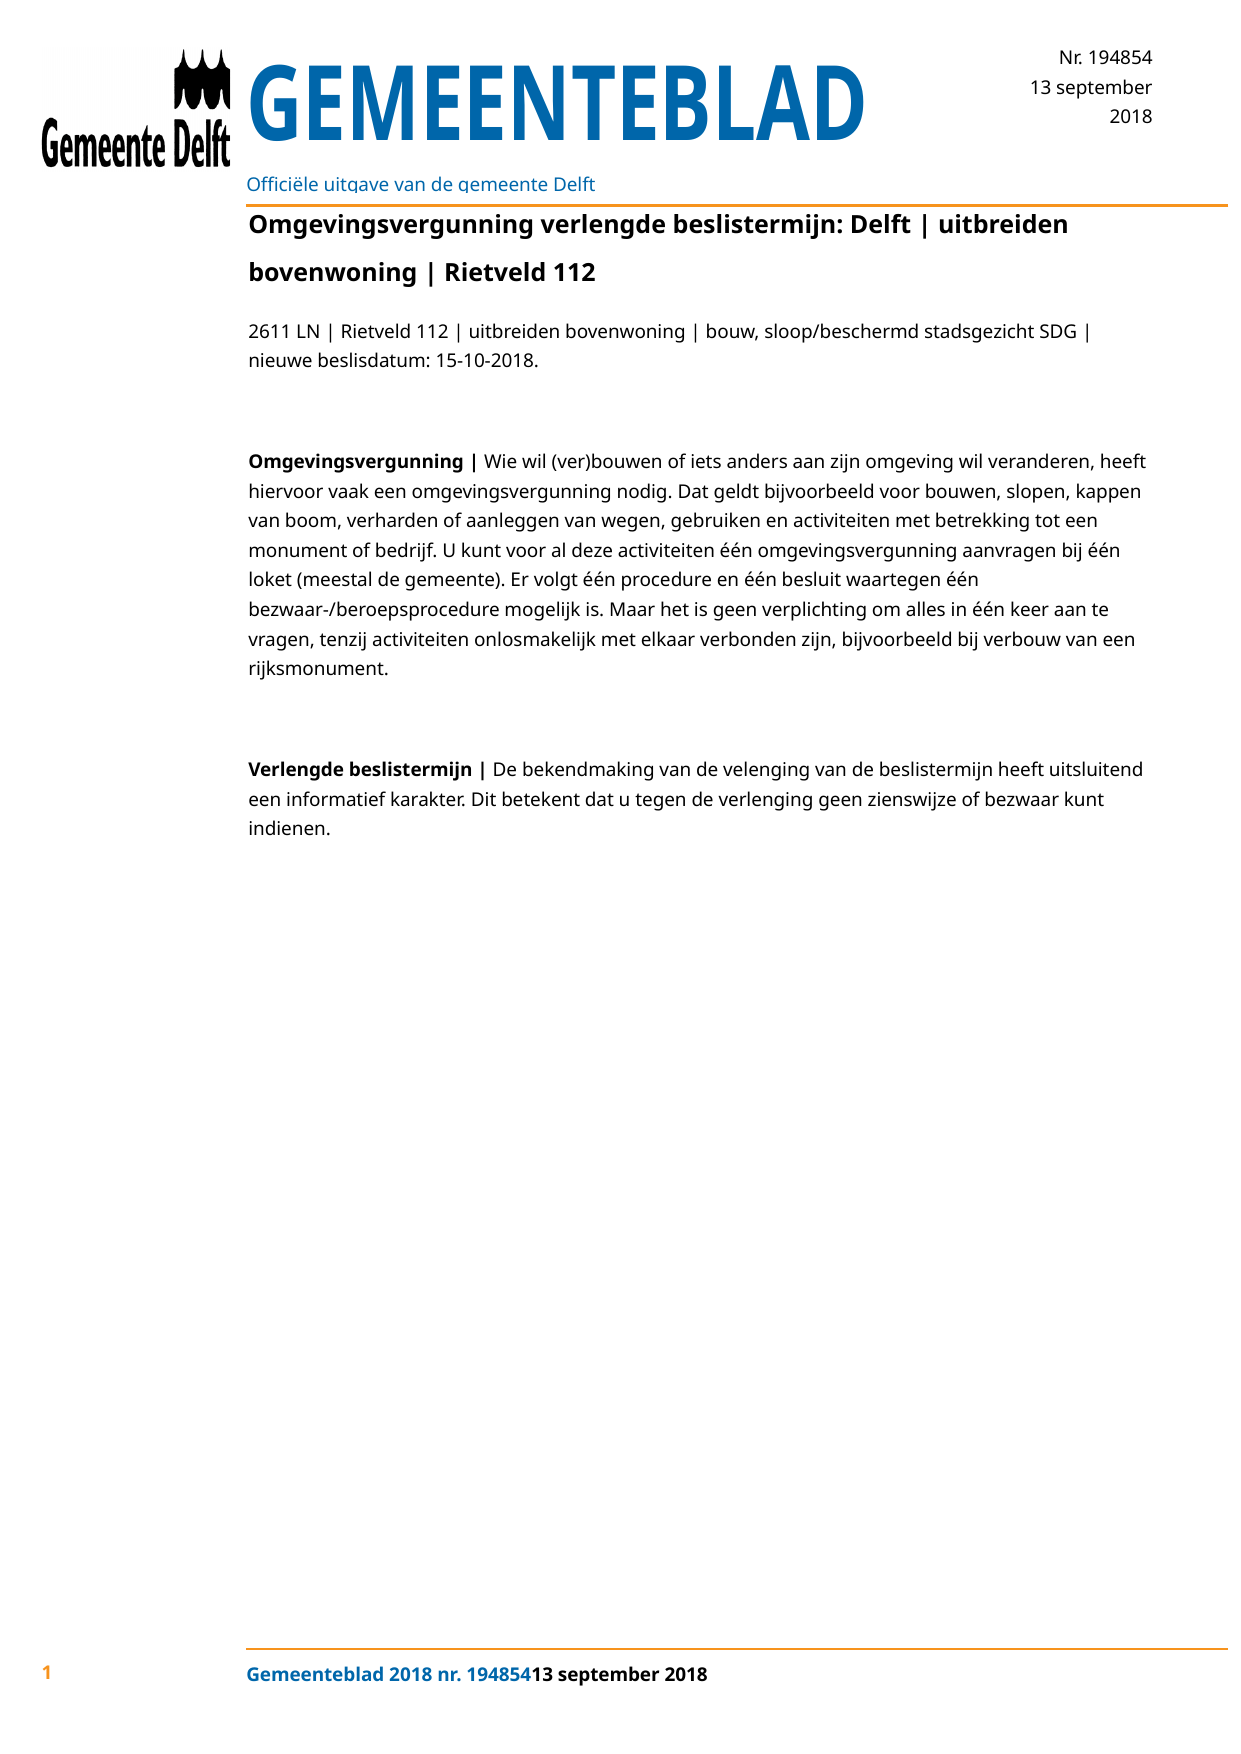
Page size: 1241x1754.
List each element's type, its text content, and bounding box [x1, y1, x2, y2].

text Omgevingsvergunning | Wie wil (ver)bouwen of iets anders aan zijn omgeving wil veranderen, heeft hiervoor vaak een omgevingsvergunning nodig. Dat geldt bijvoorbeeld voor bouwen, slopen, kappen van boom, verharden of aanleggen van wegen, gebruiken en activiteiten met betrekking tot een monument of bedrijf. U kunt voor al deze activiteiten één omgevingsvergunning aanvragen bij één loket (meestal de gemeente). Er volgt één procedure en één besluit waartegen één bezwaar-/beroepsprocedure mogelijk is. Maar het is geen verplichting om alles in één keer aan te vragen, tenzij activiteiten onlosmakelijk met elkaar verbonden zijn, bijvoorbeeld bij verbouw van een rijksmonument. [248, 448, 1152, 681]
text Verlengde beslistermijn | De bekendmaking van de velenging van de beslistermijn heeft uitsluitend een informatief karakter. Dit betekent dat u tegen de verlenging geen zienswijze of bezwaar kunt indienen. [248, 756, 1152, 841]
picture [41, 47, 231, 172]
text 2611 LN | Rietveld 112 | uitbreiden bovenwoning | bouw, sloop/beschermd stadsgezicht SDG | nieuwe beslisdatum: 15-10-2018. [248, 318, 1152, 373]
text Omgevingsvergunning verlengde beslistermijn: Delft | uitbreiden bovenwoning | Rietveld 112 [248, 207, 1152, 288]
